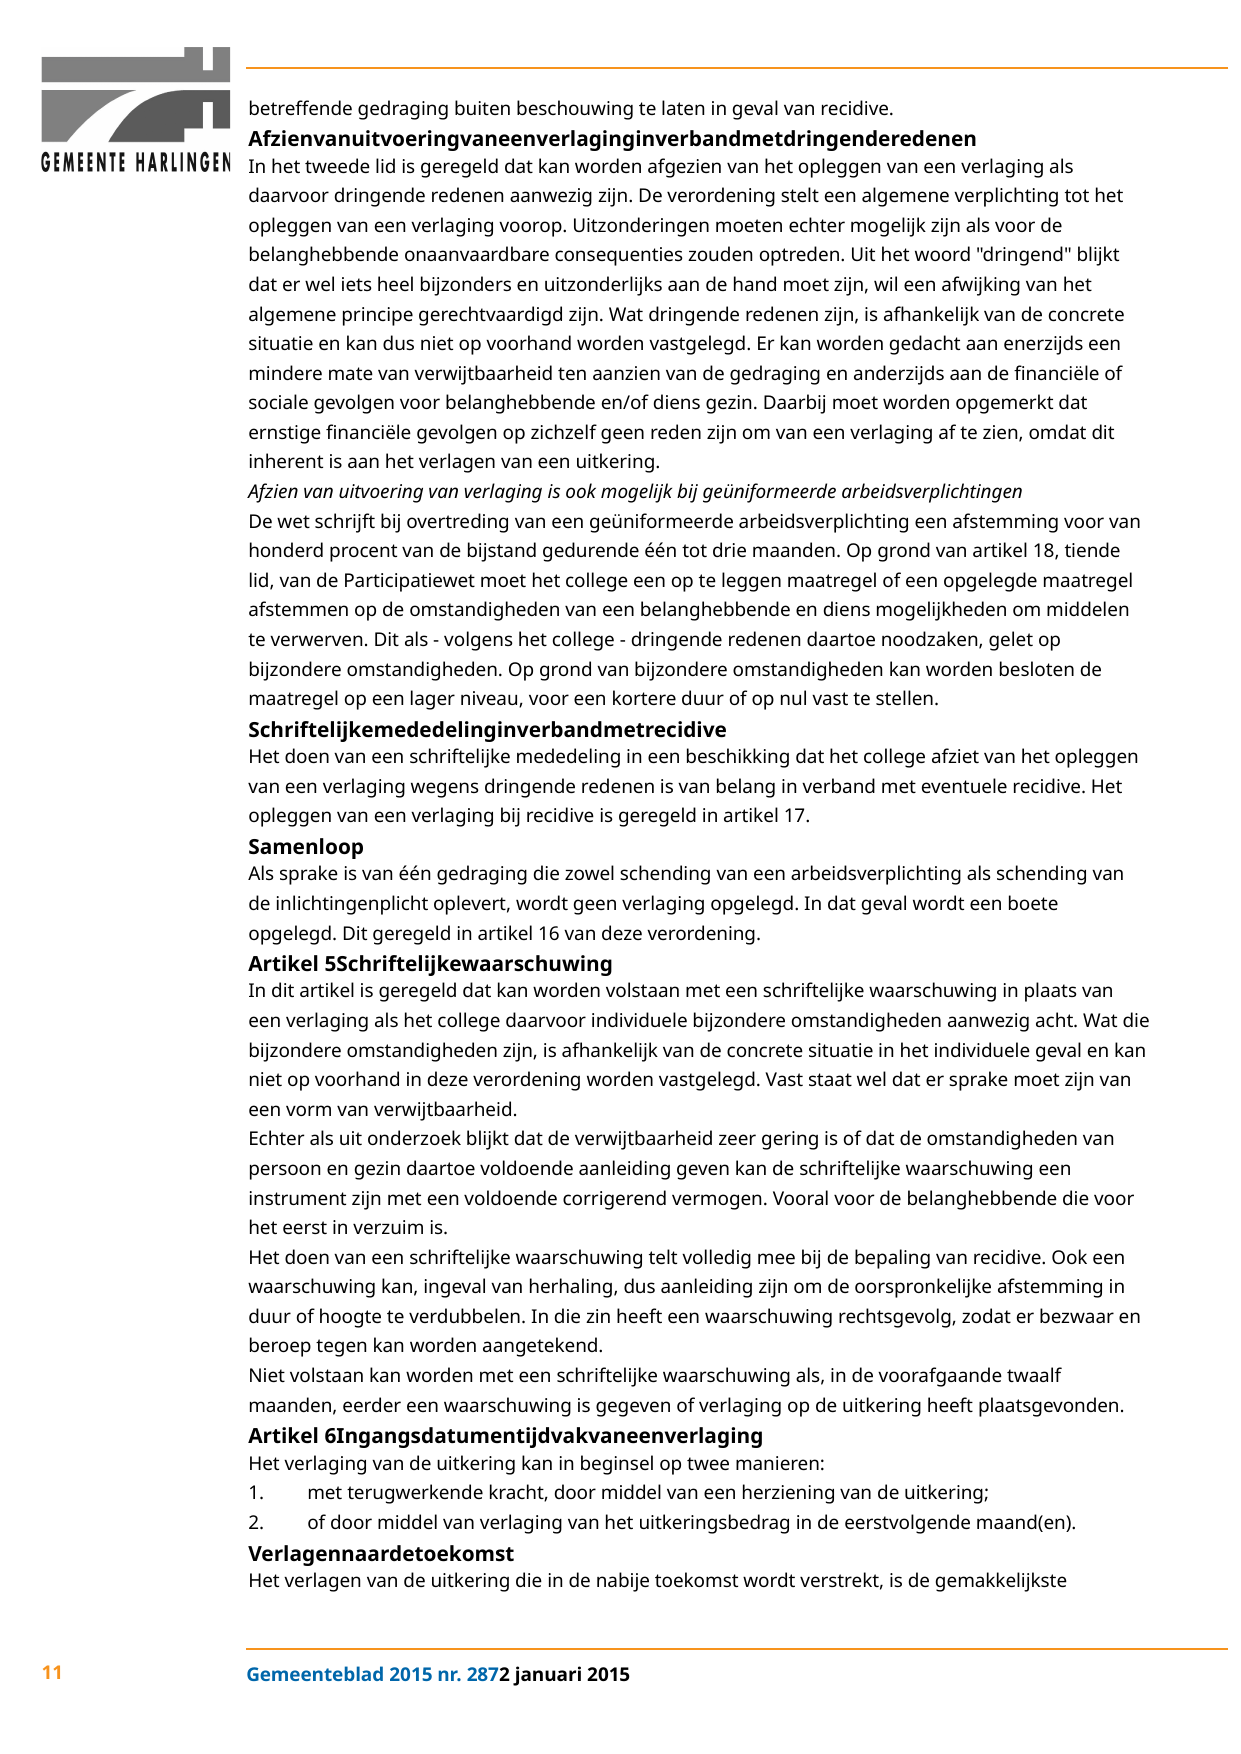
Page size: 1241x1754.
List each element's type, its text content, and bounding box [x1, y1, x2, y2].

text Schriftelijkemededelinginverbandmetrecidive [248, 715, 1152, 743]
text Het verlagen van de uitkering die in de nabije toekomst wordt verstrekt, is de gemakkelijkste [248, 1567, 1152, 1593]
text In dit artikel is geregeld dat kan worden volstaan met een schriftelijke waarschuwing in plaats van een verlaging als het college daarvoor individuele bijzondere omstandigheden aanwezig acht. Wat die bijzondere omstandigheden zijn, is afhankelijk van de concrete situatie in het individuele geval en kan niet op voorhand in deze verordening worden vastgelegd. Vast staat wel dat er sprake moet zijn van een vorm van verwijtbaarheid. [248, 978, 1152, 1122]
text Niet volstaan kan worden met een schriftelijke waarschuwing als, in de voorafgaande twaalf maanden, eerder een waarschuwing is gegeven of verlaging op de uitkering heeft plaatsgevonden. [248, 1362, 1152, 1418]
text Artikel 5Schriftelijkewaarschuwing [248, 949, 1152, 978]
picture [41, 47, 231, 172]
text Afzien van uitvoering van verlaging is ook mogelijk bij geüniformeerde arbeidsverplichtingen [248, 478, 1152, 504]
text Afzienvanuitvoeringvaneenverlaginginverbandmetdringenderedenen [248, 124, 1152, 153]
text De wet schrijft bij overtreding van een geüniformeerde arbeidsverplichting een afstemming voor van honderd procent van de bijstand gedurende één tot drie maanden. Op grond van artikel 18, tiende lid, van de Participatiewet moet het college een op te leggen maatregel of een opgelegde maatregel afstemmen op de omstandigheden van een belanghebbende en diens mogelijkheden om middelen te verwerven. Dit als - volgens het college - dringende redenen daartoe noodzaken, gelet op bijzondere omstandigheden. Op grond van bijzondere omstandigheden kan worden besloten de maatregel op een lager niveau, voor een kortere duur of op nul vast te stellen. [248, 508, 1152, 711]
text Artikel 6Ingangsdatumentijdvakvaneenverlaging [248, 1421, 1152, 1450]
text Samenloop [248, 832, 1152, 861]
text In het tweede lid is geregeld dat kan worden afgezien van het opleggen van een verlaging als daarvoor dringende redenen aanwezig zijn. De verordening stelt een algemene verplichting tot het opleggen van een verlaging voorop. Uitzonderingen moeten echter mogelijk zijn als voor de belanghebbende onaanvaardbare consequenties zouden optreden. Uit het woord "dringend" blijkt dat er wel iets heel bijzonders en uitzonderlijks aan de hand moet zijn, wil een afwijking van het algemene principe gerechtvaardigd zijn. Wat dringende redenen zijn, is afhankelijk van de concrete situatie en kan dus niet op voorhand worden vastgelegd. Er kan worden gedacht aan enerzijds een mindere mate van verwijtbaarheid ten aanzien van de gedraging en anderzijds aan de financiële of sociale gevolgen voor belanghebbende en/of diens gezin. Daarbij moet worden opgemerkt dat ernstige financiële gevolgen op zichzelf geen reden zijn om van een verlaging af te zien, omdat dit inherent is aan het verlagen van een uitkering. [248, 153, 1152, 474]
text Het doen van een schriftelijke waarschuwing telt volledig mee bij de bepaling van recidive. Ook een waarschuwing kan, ingeval van herhaling, dus aanleiding zijn om de oorspronkelijke afstemming in duur of hoogte te verdubbelen. In die zin heeft een waarschuwing rechtsgevolg, zodat er bezwaar en beroep tegen kan worden aangetekend. [248, 1244, 1152, 1358]
list of door middel van verlaging van het uitkeringsbedrag in de eerstvolgende maand(en). [248, 1509, 1152, 1535]
text Het doen van een schriftelijke mededeling in een beschikking dat het college afziet van het opleggen van een verlaging wegens dringende redenen is van belang in verband met eventuele recidive. Het opleggen van een verlaging bij recidive is geregeld in artikel 17. [248, 743, 1152, 828]
text Echter als uit onderzoek blijkt dat de verwijtbaarheid zeer gering is of dat de omstandigheden van persoon en gezin daartoe voldoende aanleiding geven kan de schriftelijke waarschuwing een instrument zijn met een voldoende corrigerend vermogen. Vooral voor de belanghebbende die voor het eerst in verzuim is. [248, 1126, 1152, 1240]
text betreffende gedraging buiten beschouwing te laten in geval van recidive. [248, 95, 1152, 121]
list met terugwerkende kracht, door middel van een herziening van de uitkering; [248, 1479, 1152, 1505]
text Als sprake is van één gedraging die zowel schending van een arbeidsverplichting als schending van de inlichtingenplicht oplevert, wordt geen verlaging opgelegd. In dat geval wordt een boete opgelegd. Dit geregeld in artikel 16 van deze verordening. [248, 861, 1152, 945]
text Verlagennaardetoekomst [248, 1539, 1152, 1567]
text Het verlaging van de uitkering kan in beginsel op twee manieren: [248, 1450, 1152, 1476]
